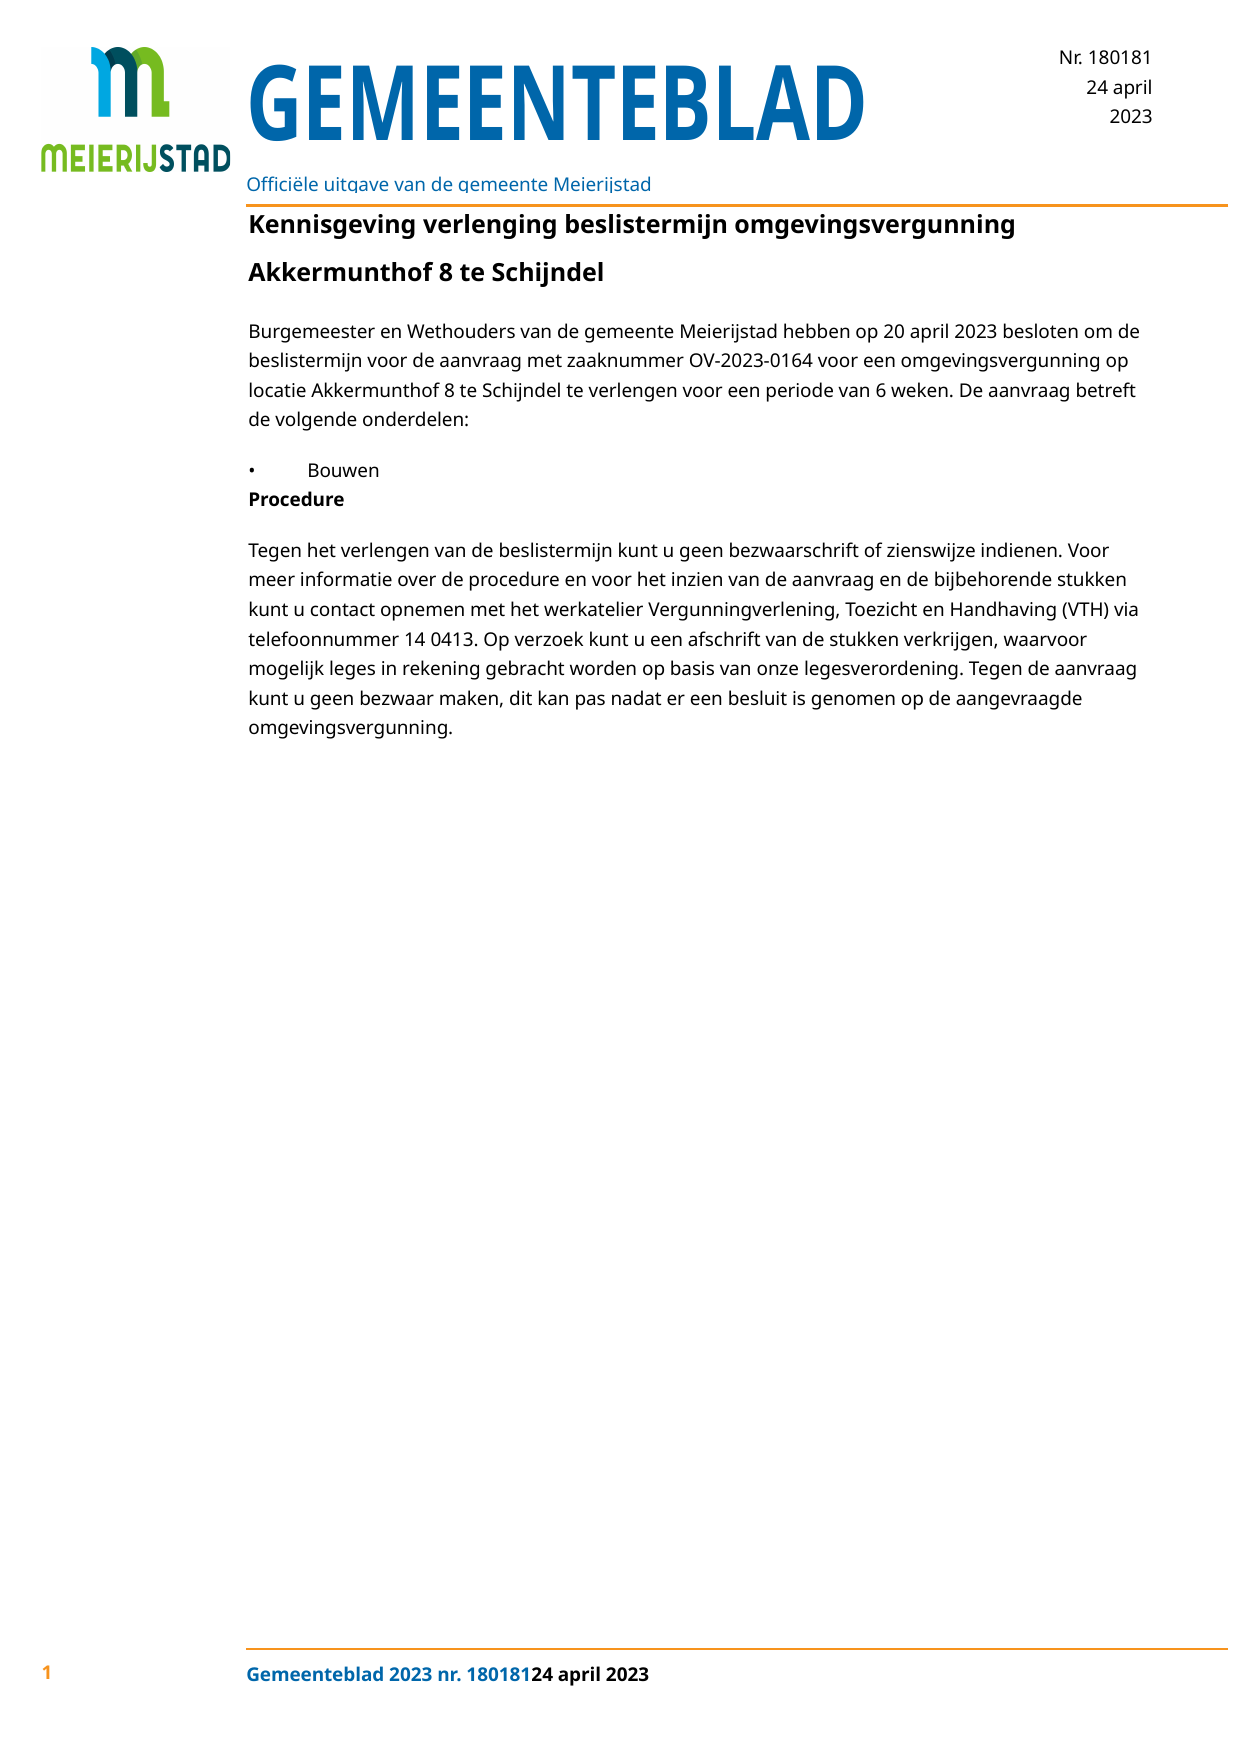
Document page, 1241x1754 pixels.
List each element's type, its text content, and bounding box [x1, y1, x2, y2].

text Burgemeester en Wethouders van de gemeente Meierijstad hebben op 20 april 2023 besloten om de beslistermijn voor de aanvraag met zaaknummer OV-2023-0164 voor een omgevingsvergunning op locatie Akkermunthof 8 te Schijndel te verlengen voor een periode van 6 weken. De aanvraag betreft de volgende onderdelen: [248, 318, 1152, 432]
text Tegen het verlengen van de beslistermijn kunt u geen bezwaarschrift of zienswijze indienen. Voor meer informatie over de procedure en voor het inzien van de aanvraag en de bijbehorende stukken kunt u contact opnemen met het werkatelier Vergunningverlening, Toezicht en Handhaving (VTH) via telefoonnummer 14 0413. Op verzoek kunt u een afschrift van de stukken verkrijgen, waarvoor mogelijk leges in rekening gebracht worden op basis van onze legesverordening. Tegen de aanvraag kunt u geen bezwaar maken, dit kan pas nadat er een besluit is genomen op de aangevraagde omgevingsvergunning. [248, 537, 1152, 740]
picture [41, 47, 231, 172]
text Procedure [248, 487, 1152, 512]
list Bouwen [248, 457, 1152, 483]
text Kennisgeving verlenging beslistermijn omgevingsvergunning Akkermunthof 8 te Schijndel [248, 207, 1152, 288]
